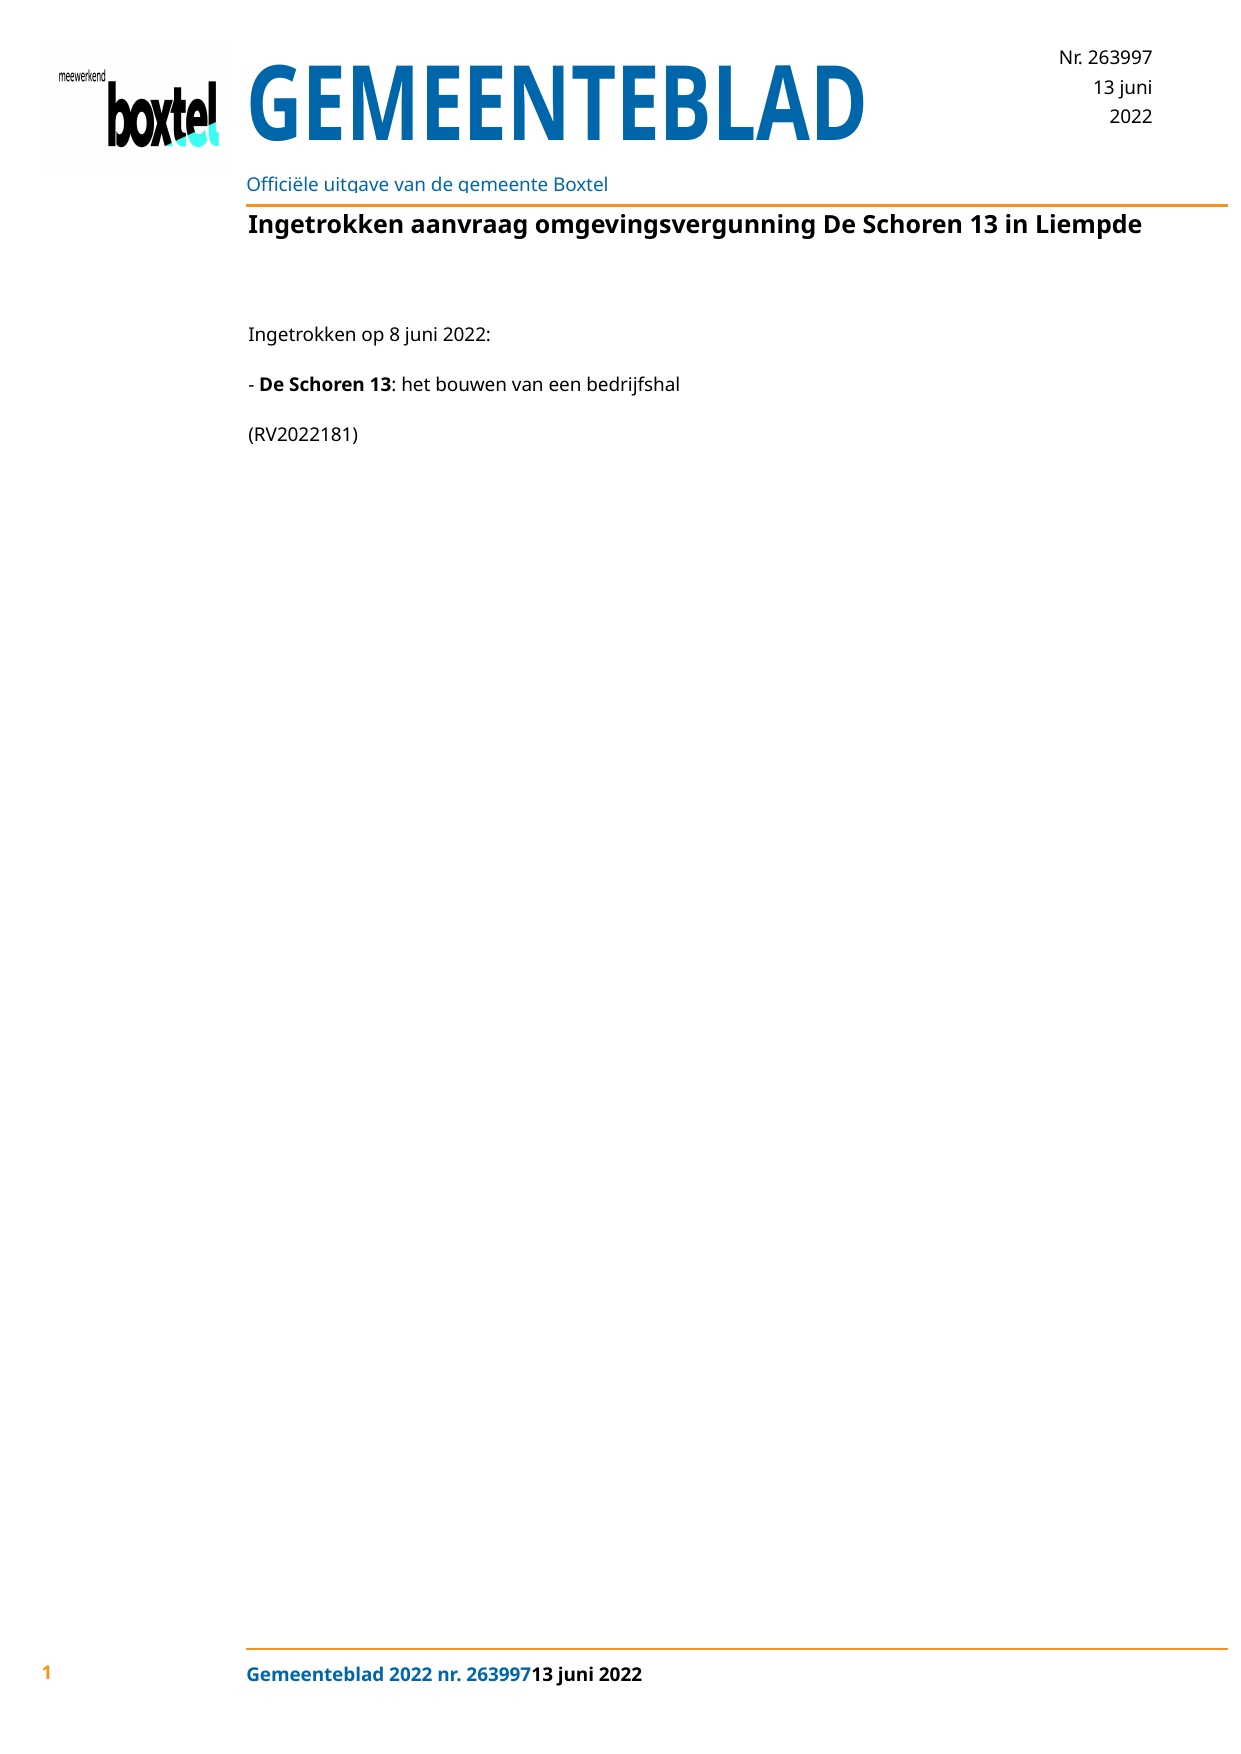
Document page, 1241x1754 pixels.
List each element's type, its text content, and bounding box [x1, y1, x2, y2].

text - De Schoren 13: het bouwen van een bedrijfshal [248, 371, 1152, 397]
text Ingetrokken op 8 juni 2022: [248, 321, 1152, 346]
picture [41, 47, 231, 172]
text (RV2022181) [248, 422, 1152, 447]
text Ingetrokken aanvraag omgevingsvergunning De Schoren 13 in Liempde [248, 207, 1152, 241]
